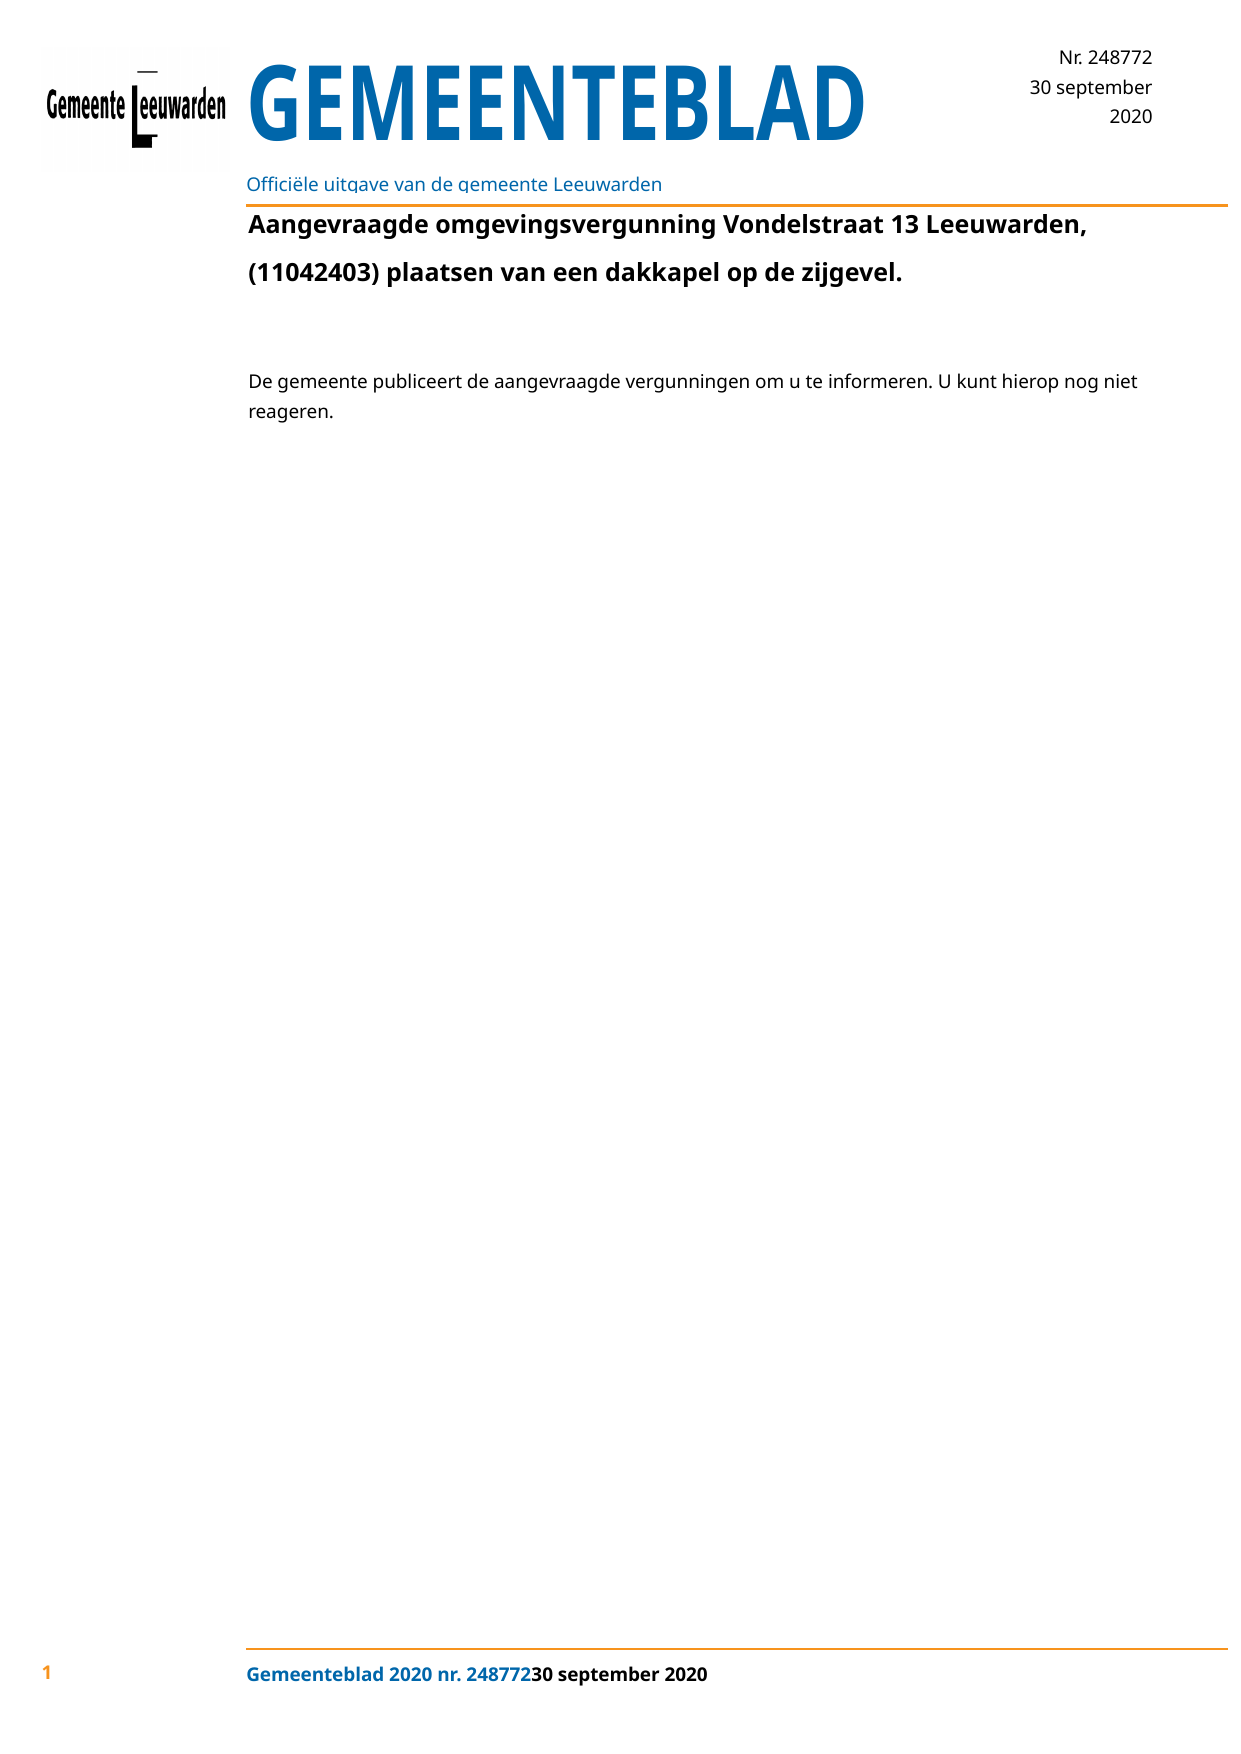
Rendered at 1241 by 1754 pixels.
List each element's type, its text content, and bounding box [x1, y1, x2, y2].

text De gemeente publiceert de aangevraagde vergunningen om u te informeren. U kunt hierop nog niet reageren. [248, 368, 1152, 424]
text Aangevraagde omgevingsvergunning Vondelstraat 13 Leeuwarden, (11042403) plaatsen van een dakkapel op de zijgevel. [248, 207, 1152, 288]
picture [41, 47, 231, 172]
